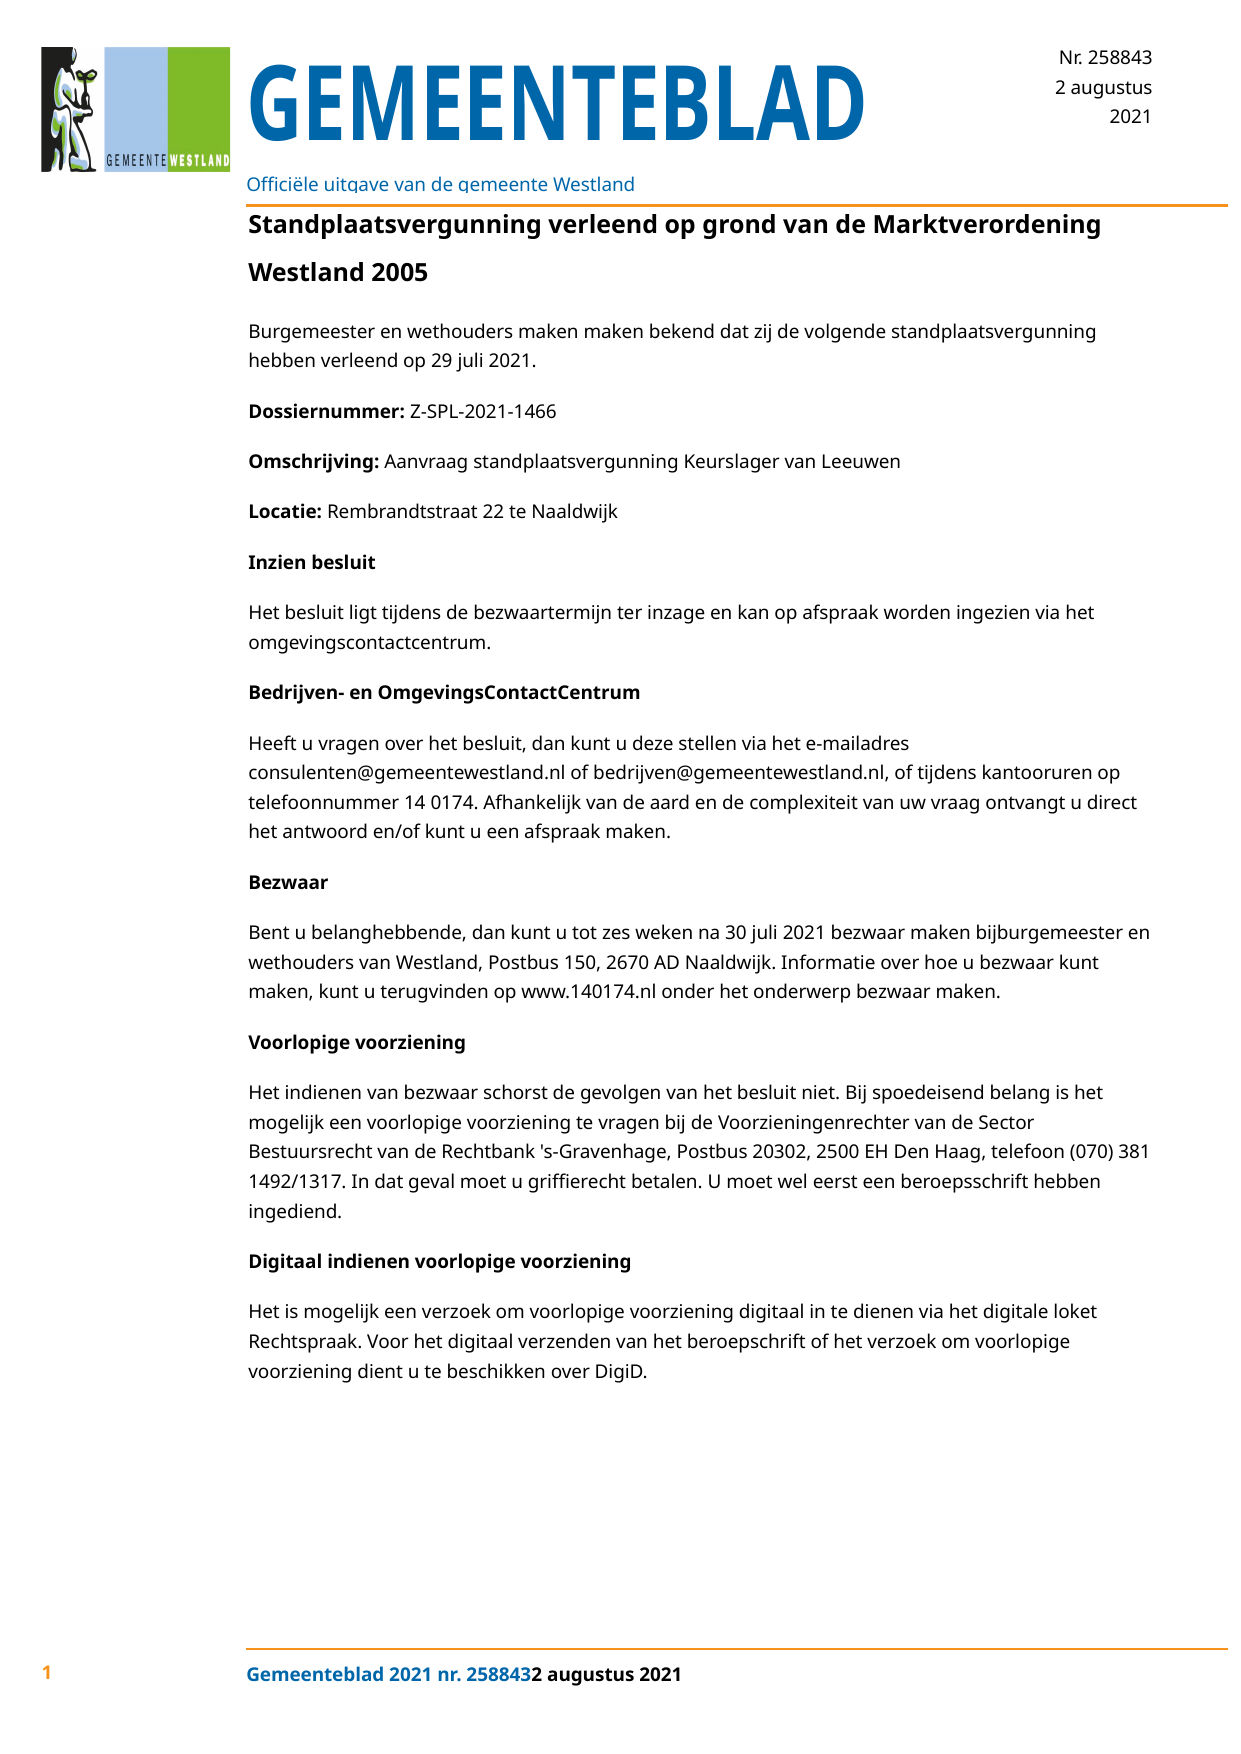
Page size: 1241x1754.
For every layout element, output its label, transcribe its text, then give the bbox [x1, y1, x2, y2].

text Heeft u vragen over het besluit, dan kunt u deze stellen via het e-mailadres consulenten@gemeentewestland.nl of bedrijven@gemeentewestland.nl, of tijdens kantooruren op telefoonnummer 14 0174. Afhankelijk van de aard en de complexiteit van uw vraag ontvangt u direct het antwoord en/of kunt u een afspraak maken. [248, 730, 1152, 844]
text Bedrijven- en OmgevingsContactCentrum [248, 679, 1152, 705]
text Inzien besluit [248, 549, 1152, 575]
text Het is mogelijk een verzoek om voorlopige voorziening digitaal in te dienen via het digitale loket Rechtspraak. Voor het digitaal verzenden van het beroepschrift of het verzoek om voorlopige voorziening dient u te beschikken over DigiD. [248, 1299, 1152, 1384]
text Bent u belanghebbende, dan kunt u tot zes weken na 30 juli 2021 bezwaar maken bijburgemeester en wethouders van Westland, Postbus 150, 2670 AD Naaldwijk. Informatie over hoe u bezwaar kunt maken, kunt u terugvinden op www.140174.nl onder het onderwerp bezwaar maken. [248, 919, 1152, 1004]
picture [41, 47, 231, 172]
text Burgemeester en wethouders maken maken bekend dat zij de volgende standplaatsvergunning hebben verleend op 29 juli 2021. [248, 318, 1152, 373]
text Standplaatsvergunning verleend op grond van de Marktverordening Westland 2005 [248, 207, 1152, 288]
text Bezwaar [248, 869, 1152, 895]
text Het besluit ligt tijdens de bezwaartermijn ter inzage en kan op afspraak worden ingezien via het omgevingscontactcentrum. [248, 599, 1152, 655]
text Omschrijving: Aanvraag standplaatsvergunning Keurslager van Leeuwen [248, 448, 1152, 474]
text Locatie: Rembrandtstraat 22 te Naaldwijk [248, 499, 1152, 524]
text Digitaal indienen voorlopige voorziening [248, 1248, 1152, 1274]
text Dossiernummer: Z-SPL-2021-1466 [248, 398, 1152, 424]
text Voorlopige voorziening [248, 1029, 1152, 1055]
text Het indienen van bezwaar schorst de gevolgen van het besluit niet. Bij spoedeisend belang is het mogelijk een voorlopige voorziening te vragen bij de Voorzieningenrechter van de Sector Bestuursrecht van de Rechtbank 's-Gravenhage, Postbus 20302, 2500 EH Den Haag, telefoon (070) 381 1492/1317. In dat geval moet u griffierecht betalen. U moet wel eerst een beroepsschrift hebben ingediend. [248, 1079, 1152, 1224]
